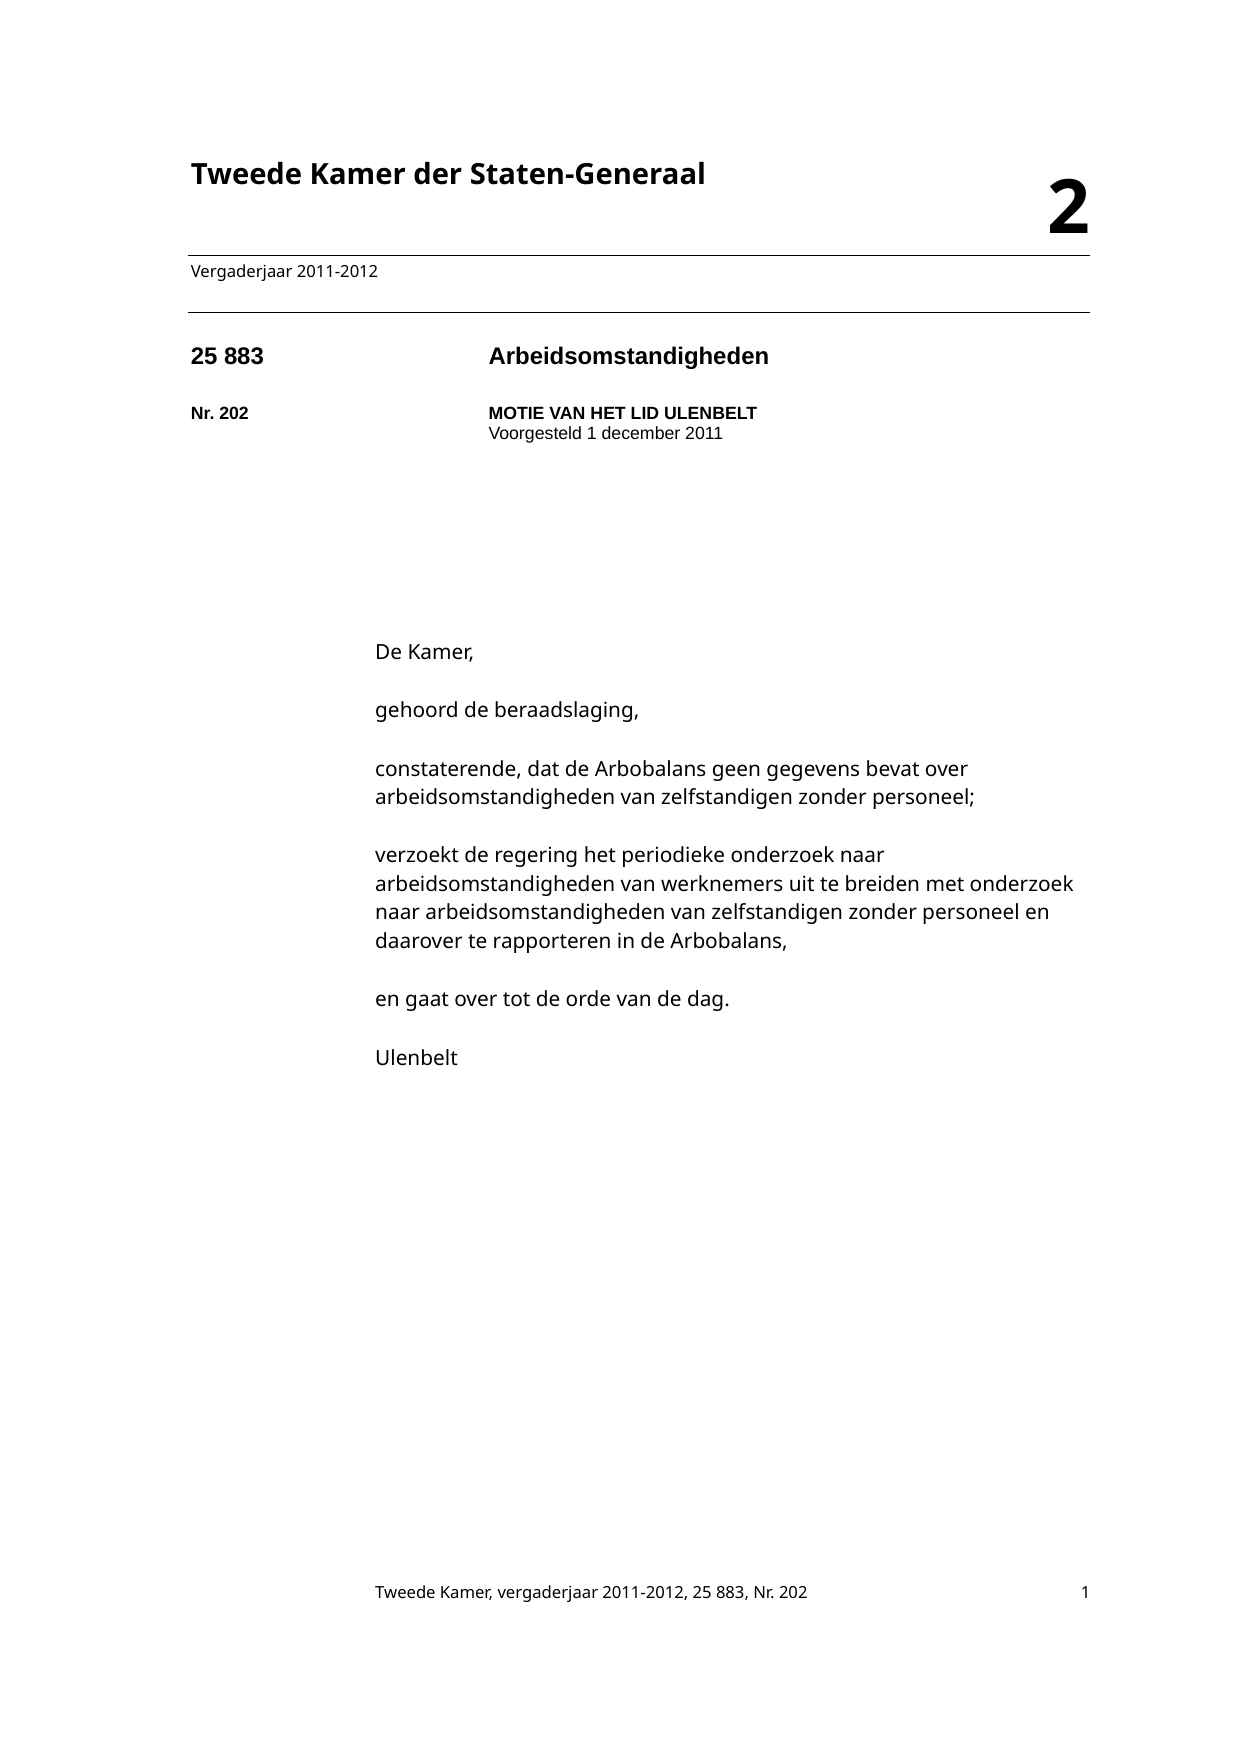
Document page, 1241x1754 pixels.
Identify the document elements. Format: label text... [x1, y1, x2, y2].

table_cell 25 883 [188, 339, 485, 399]
table_cell [188, 313, 485, 339]
table_header 2 [910, 150, 1090, 255]
table_cell [485, 256, 1090, 312]
text en gaat over tot de orde van de dag. [375, 984, 1090, 1013]
text Ulenbelt [375, 1043, 1090, 1071]
table_cell MOTIE VAN HET LID ULENBELT Voorgesteld 1 december 2011 [485, 399, 1090, 518]
text gehoord de beraadslaging, [375, 695, 1090, 724]
table_header Tweede Kamer der Staten-Generaal [188, 150, 909, 255]
table_cell Vergaderjaar 2011-2012 [188, 256, 485, 312]
text constaterende, dat de Arbobalans geen gegevens bevat over arbeidsomstandigheden van zelfstandigen zonder personeel; [375, 754, 1090, 811]
text verzoekt de regering het periodieke onderzoek naar arbeidsomstandigheden van werknemers uit te breiden met onderzoek naar arbeidsomstandigheden van zelfstandigen zonder personeel en daarover te rapporteren in de Arbobalans, [375, 841, 1090, 954]
table_cell Nr. 202 [188, 399, 485, 518]
table_cell Arbeidsomstandigheden [485, 339, 1090, 399]
table_cell [485, 313, 1090, 339]
text De Kamer, [375, 637, 1090, 665]
